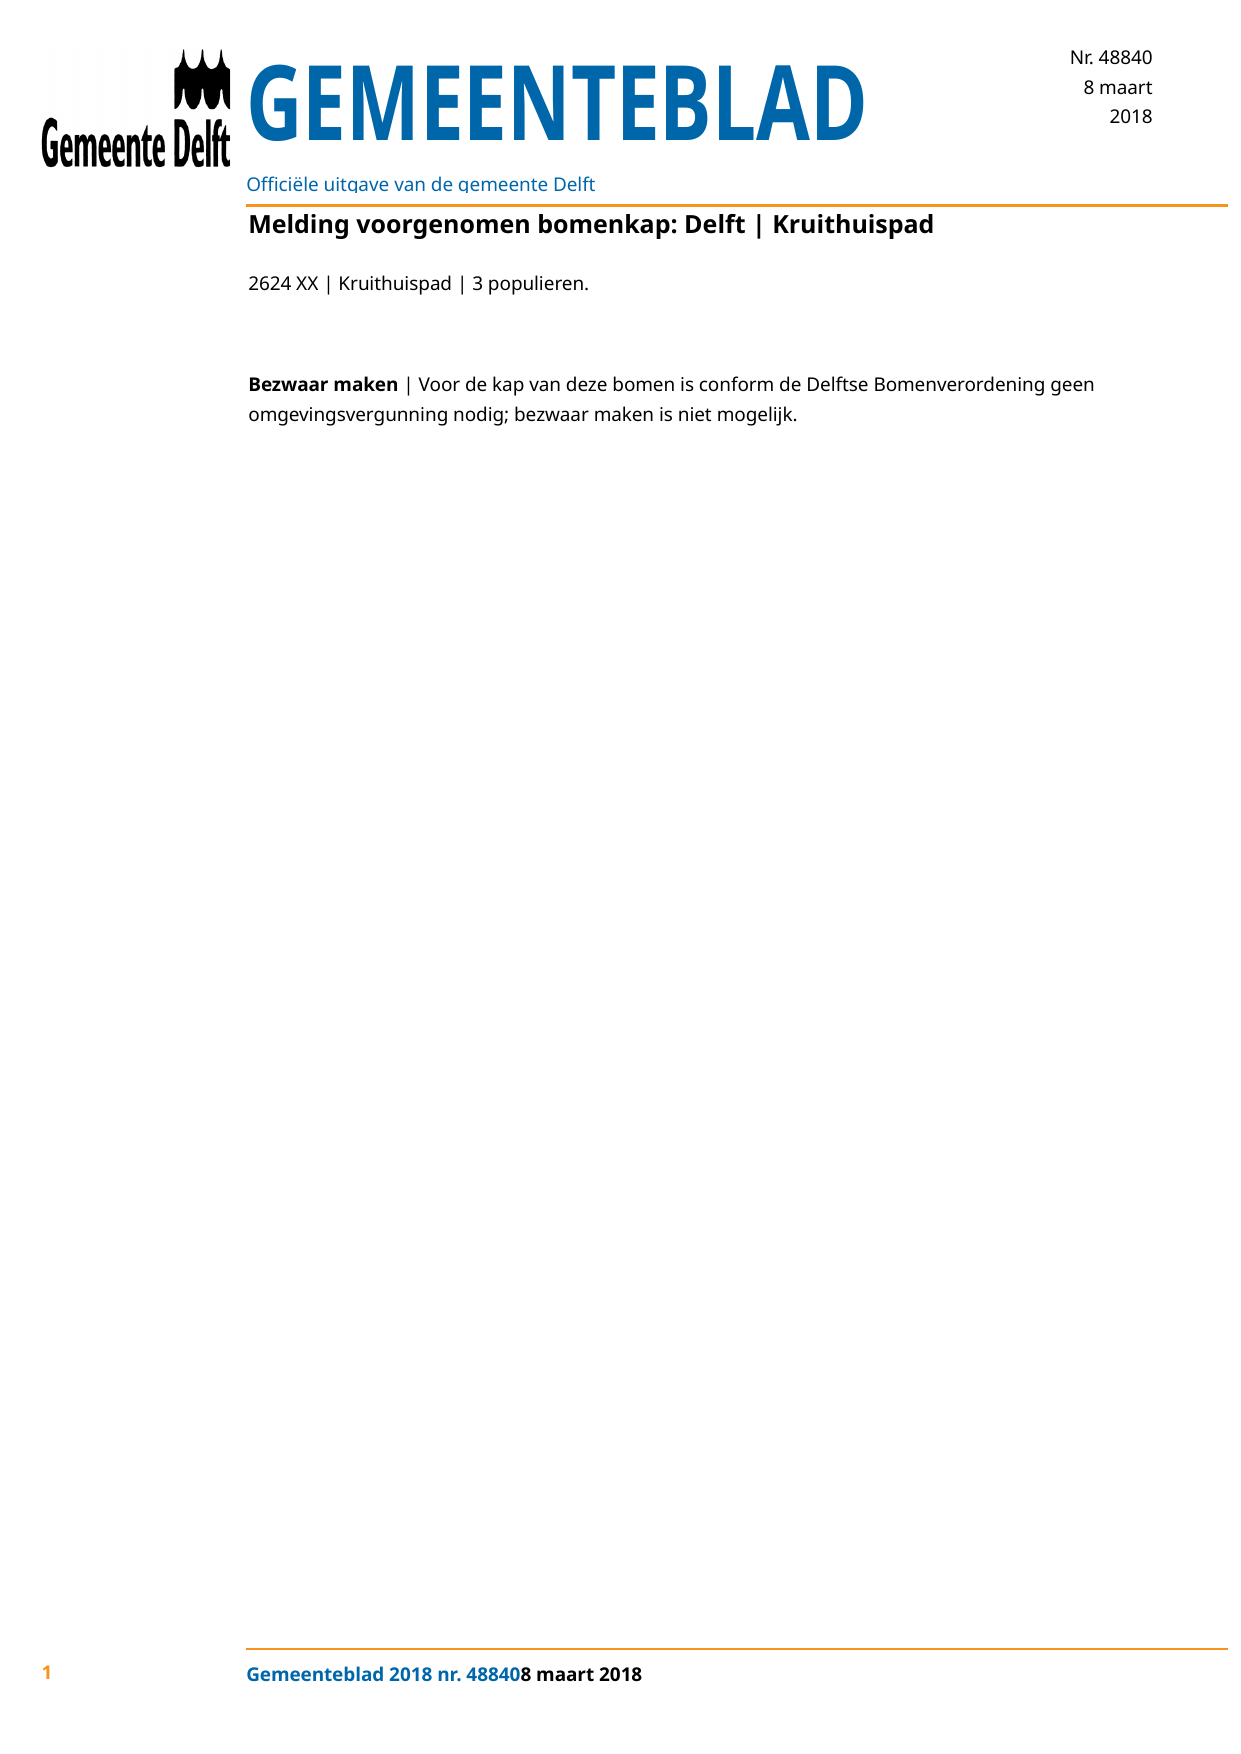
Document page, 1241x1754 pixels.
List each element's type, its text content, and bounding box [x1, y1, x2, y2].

text 2624 XX | Kruithuispad | 3 populieren. [248, 270, 1152, 296]
text Bezwaar maken | Voor de kap van deze bomen is conform de Delftse Bomenverordening geen omgevingsvergunning nodig; bezwaar maken is niet mogelijk. [248, 371, 1152, 426]
picture [41, 47, 231, 172]
text Melding voorgenomen bomenkap: Delft | Kruithuispad [248, 207, 1152, 241]
